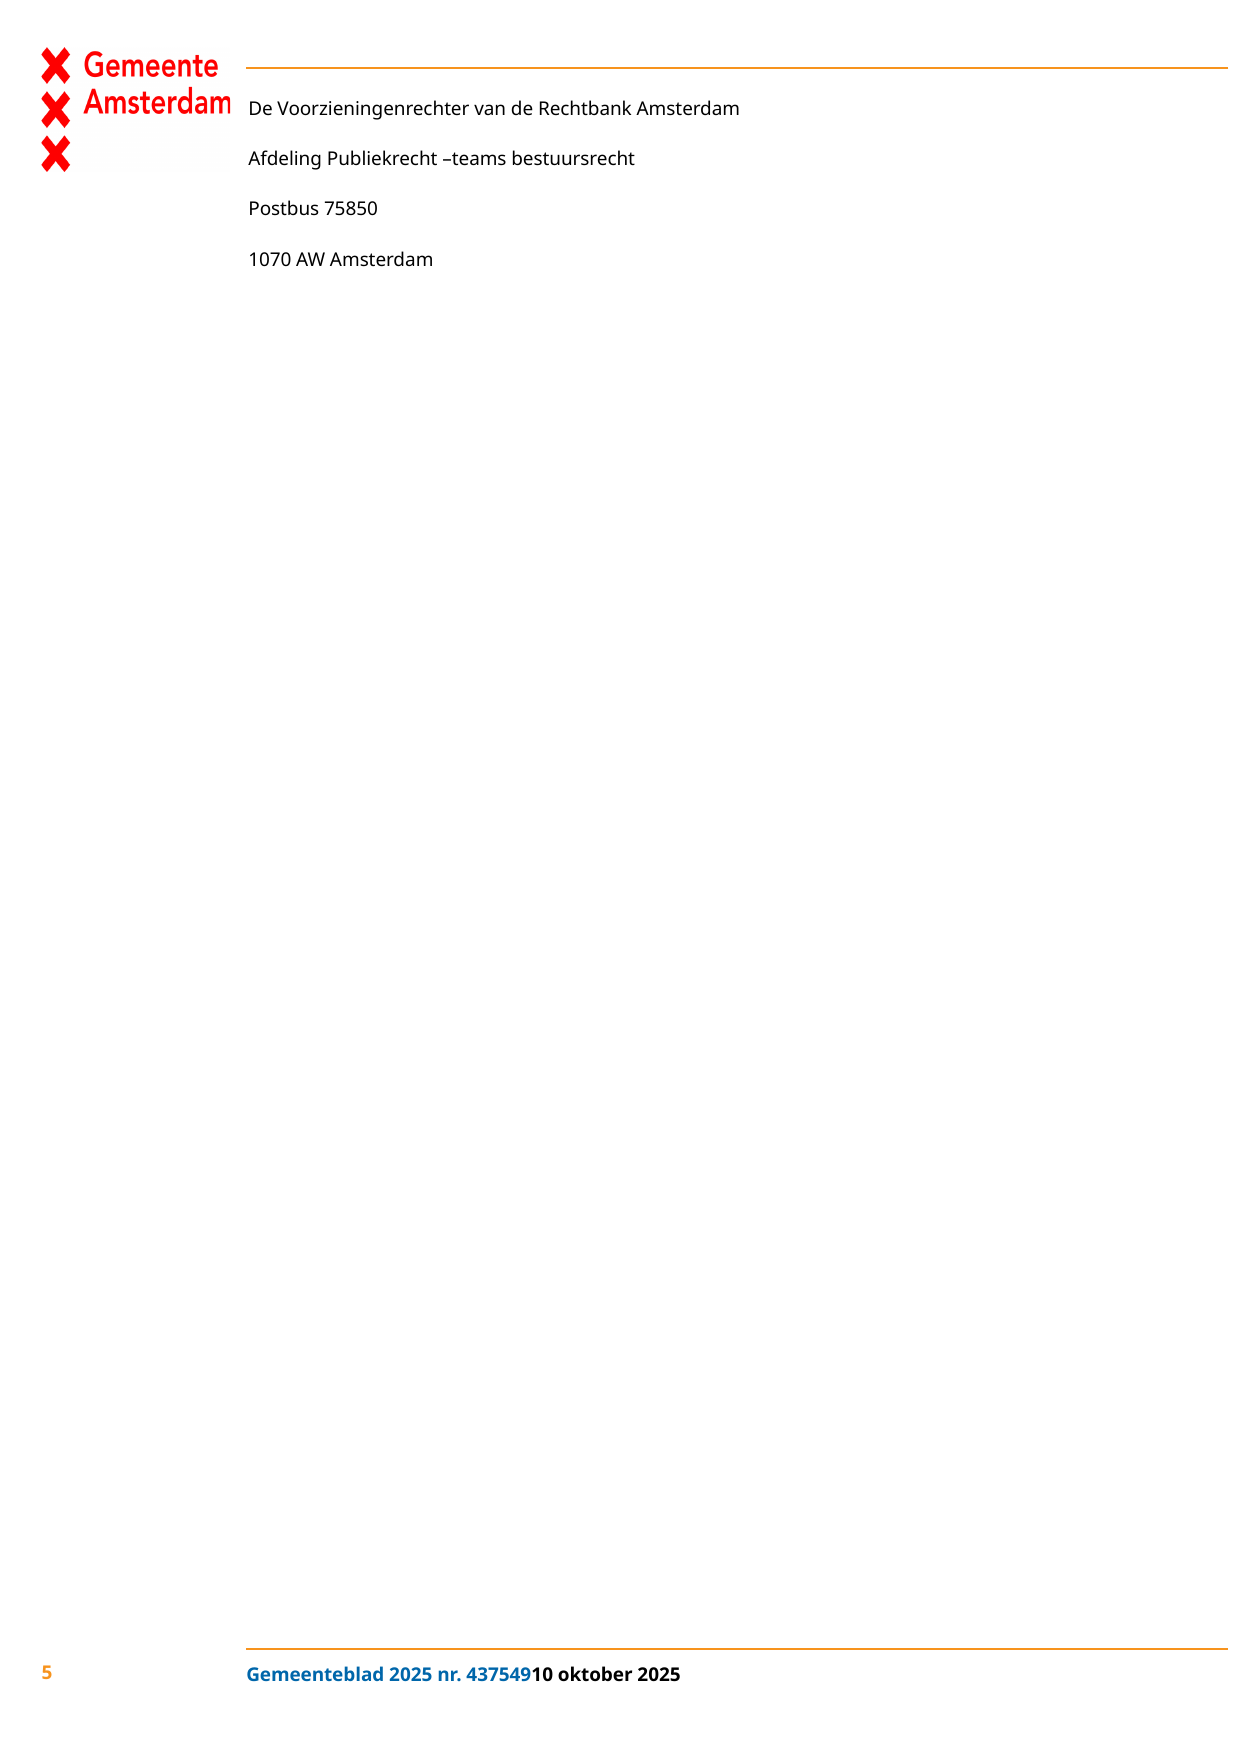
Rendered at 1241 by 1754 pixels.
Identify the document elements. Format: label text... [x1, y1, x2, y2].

text Postbus 75850 [248, 196, 1152, 221]
text Afdeling Publiekrecht –teams bestuursrecht [248, 145, 1152, 171]
text 1070 AW Amsterdam [248, 246, 1152, 272]
text De Voorzieningenrechter van de Rechtbank Amsterdam [248, 95, 1152, 121]
picture [41, 47, 231, 172]
